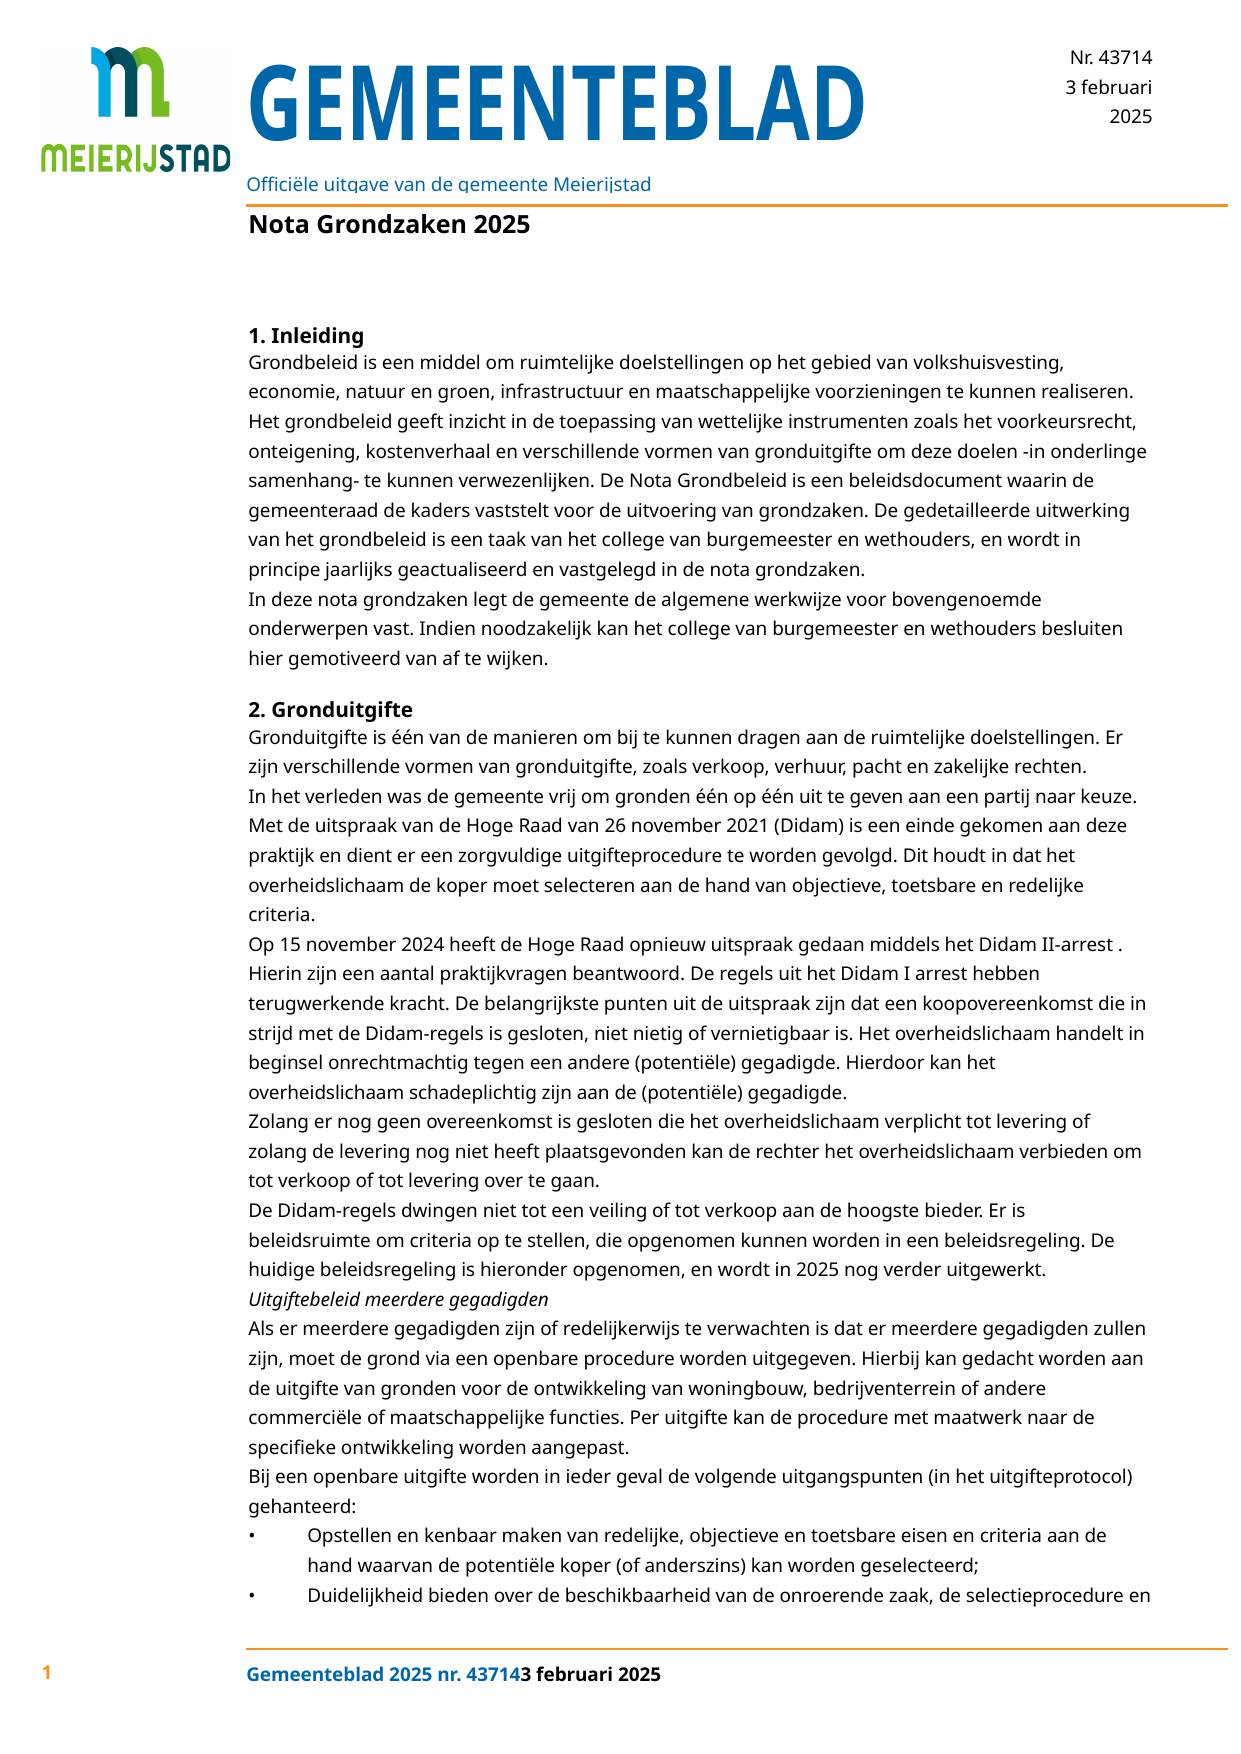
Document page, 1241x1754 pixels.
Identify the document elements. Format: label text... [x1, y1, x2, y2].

text Als er meerdere gegadigden zijn of redelijkerwijs te verwachten is dat er meerdere gegadigden zullen zijn, moet de grond via een openbare procedure worden uitgegeven. Hierbij kan gedacht worden aan de uitgifte van gronden voor de ontwikkeling van woningbouw, bedrijventerrein of andere commerciële of maatschappelijke functies. Per uitgifte kan de procedure met maatwerk naar de specifieke ontwikkeling worden aangepast. [248, 1316, 1152, 1459]
text Uitgiftebeleid meerdere gegadigden [248, 1286, 1152, 1312]
text In deze nota grondzaken legt de gemeente de algemene werkwijze voor bovengenoemde onderwerpen vast. Indien noodzakelijk kan het college van burgemeester en wethouders besluiten hier gemotiveerd van af te wijken. [248, 586, 1152, 671]
text Nota Grondzaken 2025 [248, 207, 1152, 241]
text 2. Gronduitgifte [248, 695, 1152, 724]
text De Didam-regels dwingen niet tot een veiling of tot verkoop aan de hoogste bieder. Er is beleidsruimte om criteria op te stellen, die opgenomen kunnen worden in een beleidsregeling. De huidige beleidsregeling is hieronder opgenomen, en wordt in 2025 nog verder uitgewerkt. [248, 1197, 1152, 1282]
text Gronduitgifte is één van de manieren om bij te kunnen dragen aan de ruimtelijke doelstellingen. Er zijn verschillende vormen van gronduitgifte, zoals verkoop, verhuur, pacht en zakelijke rechten. [248, 724, 1152, 779]
text Grondbeleid is een middel om ruimtelijke doelstellingen op het gebied van volkshuisvesting, economie, natuur en groen, infrastructuur en maatschappelijke voorzieningen te kunnen realiseren. Het grondbeleid geeft inzicht in de toepassing van wettelijke instrumenten zoals het voorkeursrecht, onteigening, kostenverhaal en verschillende vormen van gronduitgifte om deze doelen -in onderlinge samenhang- te kunnen verwezenlijken. De Nota Grondbeleid is een beleidsdocument waarin de gemeenteraad de kaders vaststelt voor de uitvoering van grondzaken. De gedetailleerde uitwerking van het grondbeleid is een taak van het college van burgemeester en wethouders, en wordt in principe jaarlijks geactualiseerd en vastgelegd in de nota grondzaken. [248, 349, 1152, 582]
list Duidelijkheid bieden over de beschikbaarheid van de onroerende zaak, de selectieprocedure en [248, 1582, 1152, 1607]
text Bij een openbare uitgifte worden in ieder geval de volgende uitgangspunten (in het uitgifteprotocol) gehanteerd: [248, 1463, 1152, 1519]
picture [41, 47, 231, 172]
text Op 15 november 2024 heeft de Hoge Raad opnieuw uitspraak gedaan middels het Didam II-arrest . Hierin zijn een aantal praktijkvragen beantwoord. De regels uit het Didam I arrest hebben terugwerkende kracht. De belangrijkste punten uit de uitspraak zijn dat een koopovereenkomst die in strijd met de Didam-regels is gesloten, niet nietig of vernietigbaar is. Het overheidslichaam handelt in beginsel onrechtmachtig tegen een andere (potentiële) gegadigde. Hierdoor kan het overheidslichaam schadeplichtig zijn aan de (potentiële) gegadigde. [248, 931, 1152, 1104]
text In het verleden was de gemeente vrij om gronden één op één uit te geven aan een partij naar keuze. Met de uitspraak van de Hoge Raad van 26 november 2021 (Didam) is een einde gekomen aan deze praktijk en dient er een zorgvuldige uitgifteprocedure te worden gevolgd. Dit houdt in dat het overheidslichaam de koper moet selecteren aan de hand van objectieve, toetsbare en redelijke criteria. [248, 783, 1152, 927]
list Opstellen en kenbaar maken van redelijke, objectieve en toetsbare eisen en criteria aan de hand waarvan de potentiële koper (of anderszins) kan worden geselecteerd; [248, 1523, 1152, 1578]
text Zolang er nog geen overeenkomst is gesloten die het overheidslichaam verplicht tot levering of zolang de levering nog niet heeft plaatsgevonden kan de rechter het overheidslichaam verbieden om tot verkoop of tot levering over te gaan. [248, 1108, 1152, 1193]
text 1. Inleiding [248, 321, 1152, 349]
